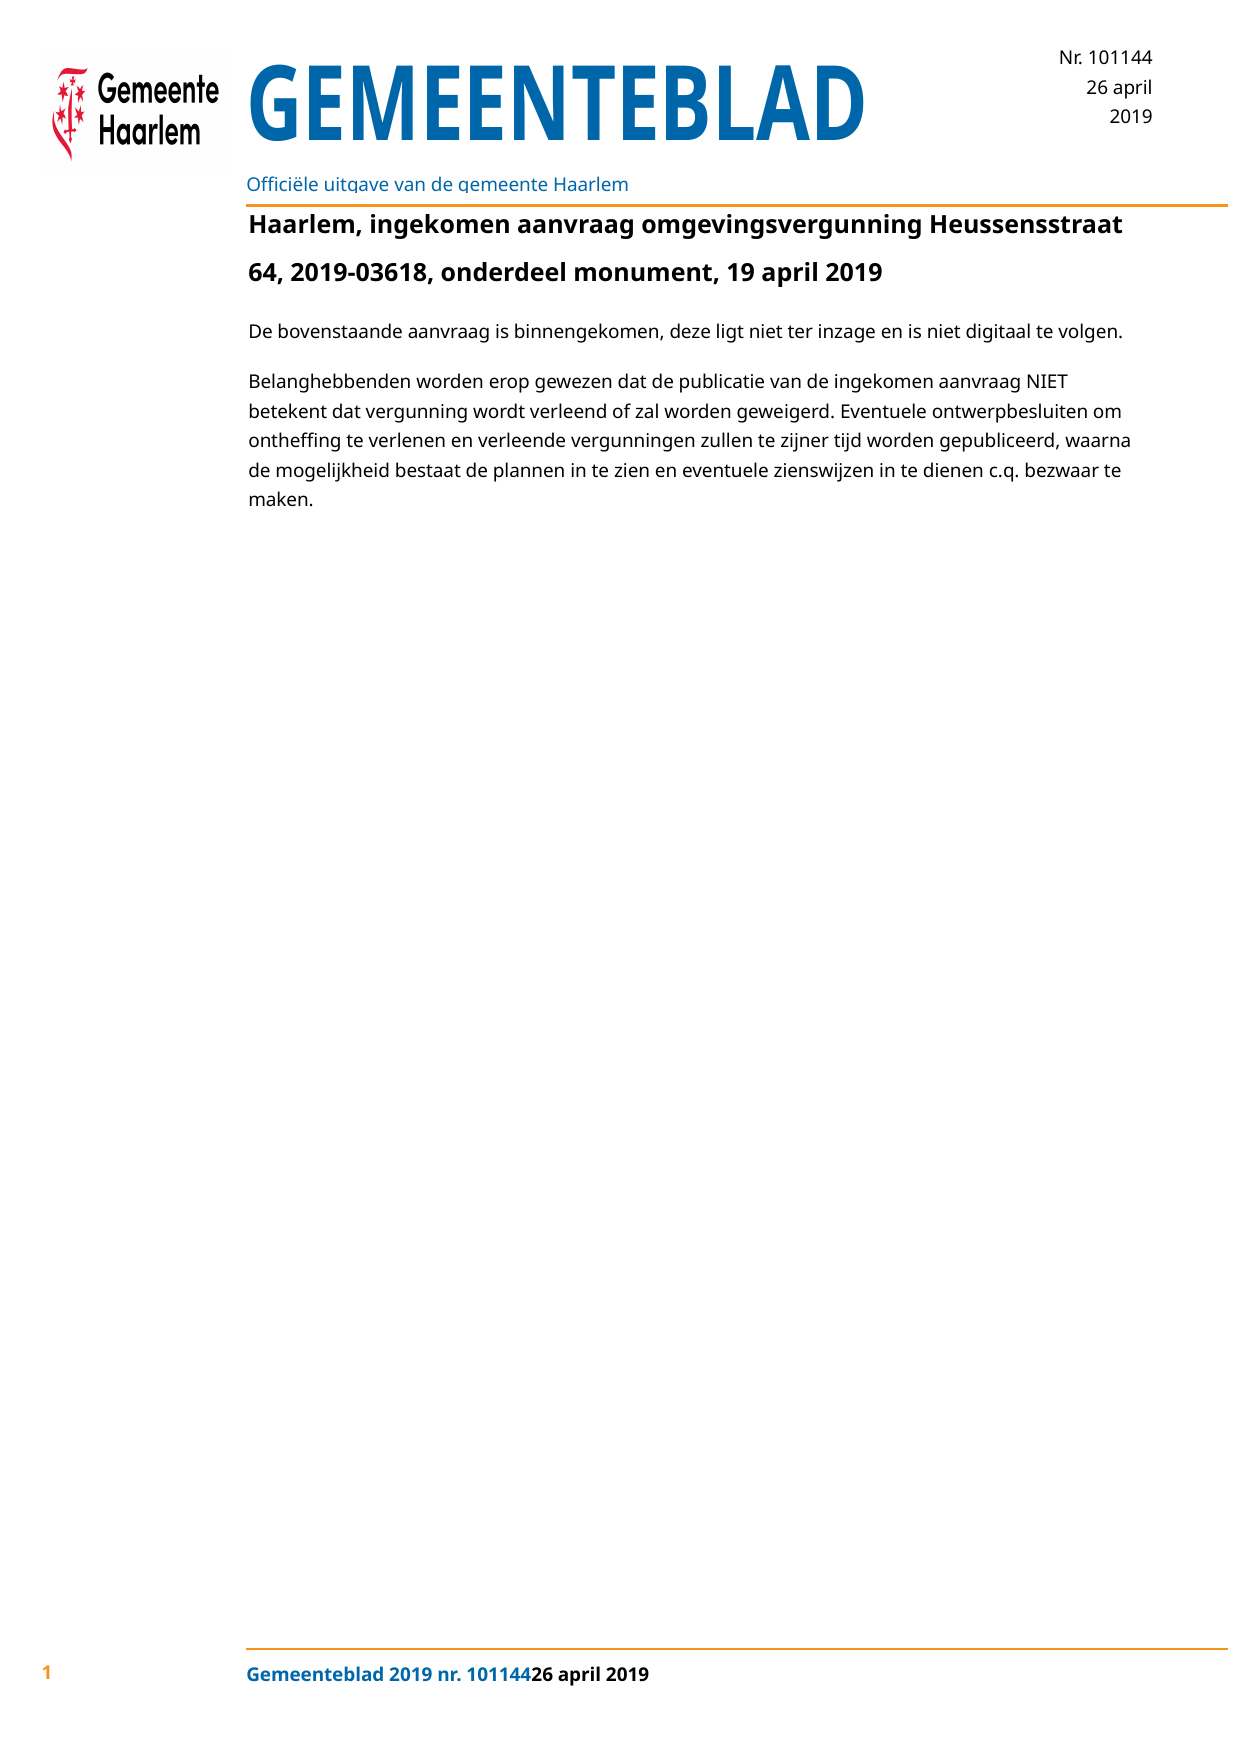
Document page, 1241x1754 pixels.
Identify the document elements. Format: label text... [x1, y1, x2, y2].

text Belanghebbenden worden erop gewezen dat de publicatie van de ingekomen aanvraag NIET betekent dat vergunning wordt verleend of zal worden geweigerd. Eventuele ontwerpbesluiten om ontheffing te verlenen en verleende vergunningen zullen te zijner tijd worden gepubliceerd, waarna de mogelijkheid bestaat de plannen in te zien en eventuele zienswijzen in te dienen c.q. bezwaar te maken. [248, 368, 1152, 512]
picture [41, 47, 231, 172]
text Haarlem, ingekomen aanvraag omgevingsvergunning Heussensstraat 64, 2019-03618, onderdeel monument, 19 april 2019 [248, 207, 1152, 288]
text De bovenstaande aanvraag is binnengekomen, deze ligt niet ter inzage en is niet digitaal te volgen. [248, 318, 1152, 344]
